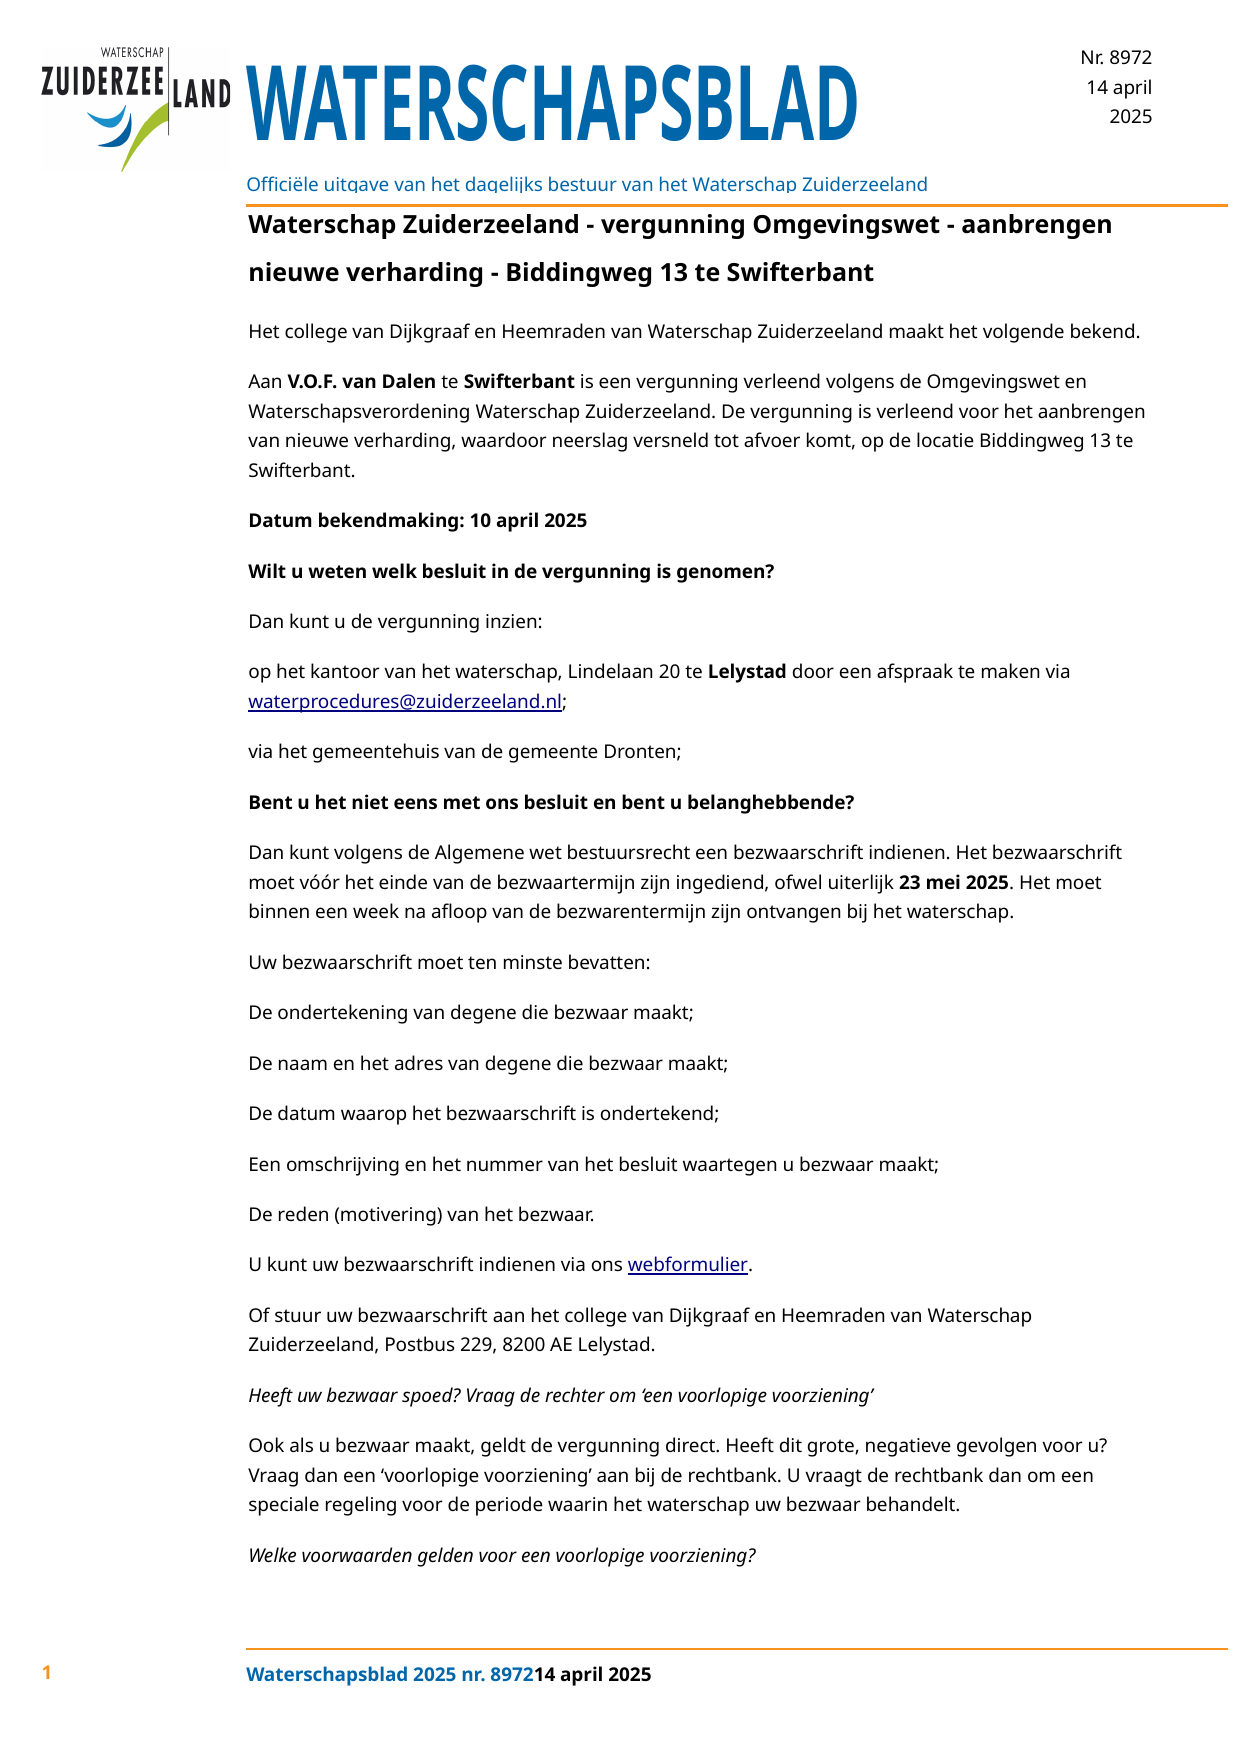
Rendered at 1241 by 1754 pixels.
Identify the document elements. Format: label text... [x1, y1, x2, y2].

text Aan V.O.F. van Dalen te Swifterbant is een vergunning verleend volgens de Omgevingswet en Waterschapsverordening Waterschap Zuiderzeeland. De vergunning is verleend voor het aanbrengen van nieuwe verharding, waardoor neerslag versneld tot afvoer komt, op de locatie Biddingweg 13 te Swifterbant. [248, 368, 1152, 483]
text Een omschrijving en het nummer van het besluit waartegen u bezwaar maakt; [248, 1151, 1152, 1177]
text De reden (motivering) van het bezwaar. [248, 1201, 1152, 1227]
text De datum waarop het bezwaarschrift is ondertekend; [248, 1100, 1152, 1126]
text Welke voorwaarden gelden voor een voorlopige voorziening? [248, 1542, 1152, 1568]
text Dan kunt volgens de Algemene wet bestuursrecht een bezwaarschrift indienen. Het bezwaarschrift moet vóór het einde van de bezwaartermijn zijn ingediend, ofwel uiterlijk 23 mei 2025. Het moet binnen een week na afloop van de bezwarentermijn zijn ontvangen bij het waterschap. [248, 839, 1152, 924]
text via het gemeentehuis van de gemeente Dronten; [248, 739, 1152, 764]
text op het kantoor van het waterschap, Lindelaan 20 te Lelystad door een afspraak te maken via waterprocedures@zuiderzeeland.nl; [248, 659, 1152, 714]
text Uw bezwaarschrift moet ten minste bevatten: [248, 949, 1152, 975]
text Ook als u bezwaar maakt, geldt de vergunning direct. Heeft dit grote, negatieve gevolgen voor u? Vraag dan een ‘voorlopige voorziening’ aan bij de rechtbank. U vraagt de rechtbank dan om een speciale regeling voor de periode waarin het waterschap uw bezwaar behandelt. [248, 1432, 1152, 1517]
text Of stuur uw bezwaarschrift aan het college van Dijkgraaf en Heemraden van Waterschap Zuiderzeeland, Postbus 229, 8200 AE Lelystad. [248, 1302, 1152, 1357]
text Heeft uw bezwaar spoed? Vraag de rechter om ‘een voorlopige voorziening’ [248, 1382, 1152, 1408]
text Bent u het niet eens met ons besluit en bent u belanghebbende? [248, 789, 1152, 815]
text De naam en het adres van degene die bezwaar maakt; [248, 1050, 1152, 1076]
text Waterschap Zuiderzeeland - vergunning Omgevingswet - aanbrengen nieuwe verharding - Biddingweg 13 te Swifterbant [248, 207, 1152, 288]
text Het college van Dijkgraaf en Heemraden van Waterschap Zuiderzeeland maakt het volgende bekend. [248, 318, 1152, 344]
text Wilt u weten welk besluit in de vergunning is genomen? [248, 558, 1152, 584]
text U kunt uw bezwaarschrift indienen via ons webformulier. [248, 1252, 1152, 1277]
text Datum bekendmaking: 10 april 2025 [248, 507, 1152, 533]
text De ondertekening van degene die bezwaar maakt; [248, 999, 1152, 1025]
text Dan kunt u de vergunning inzien: [248, 608, 1152, 634]
picture [41, 47, 231, 172]
